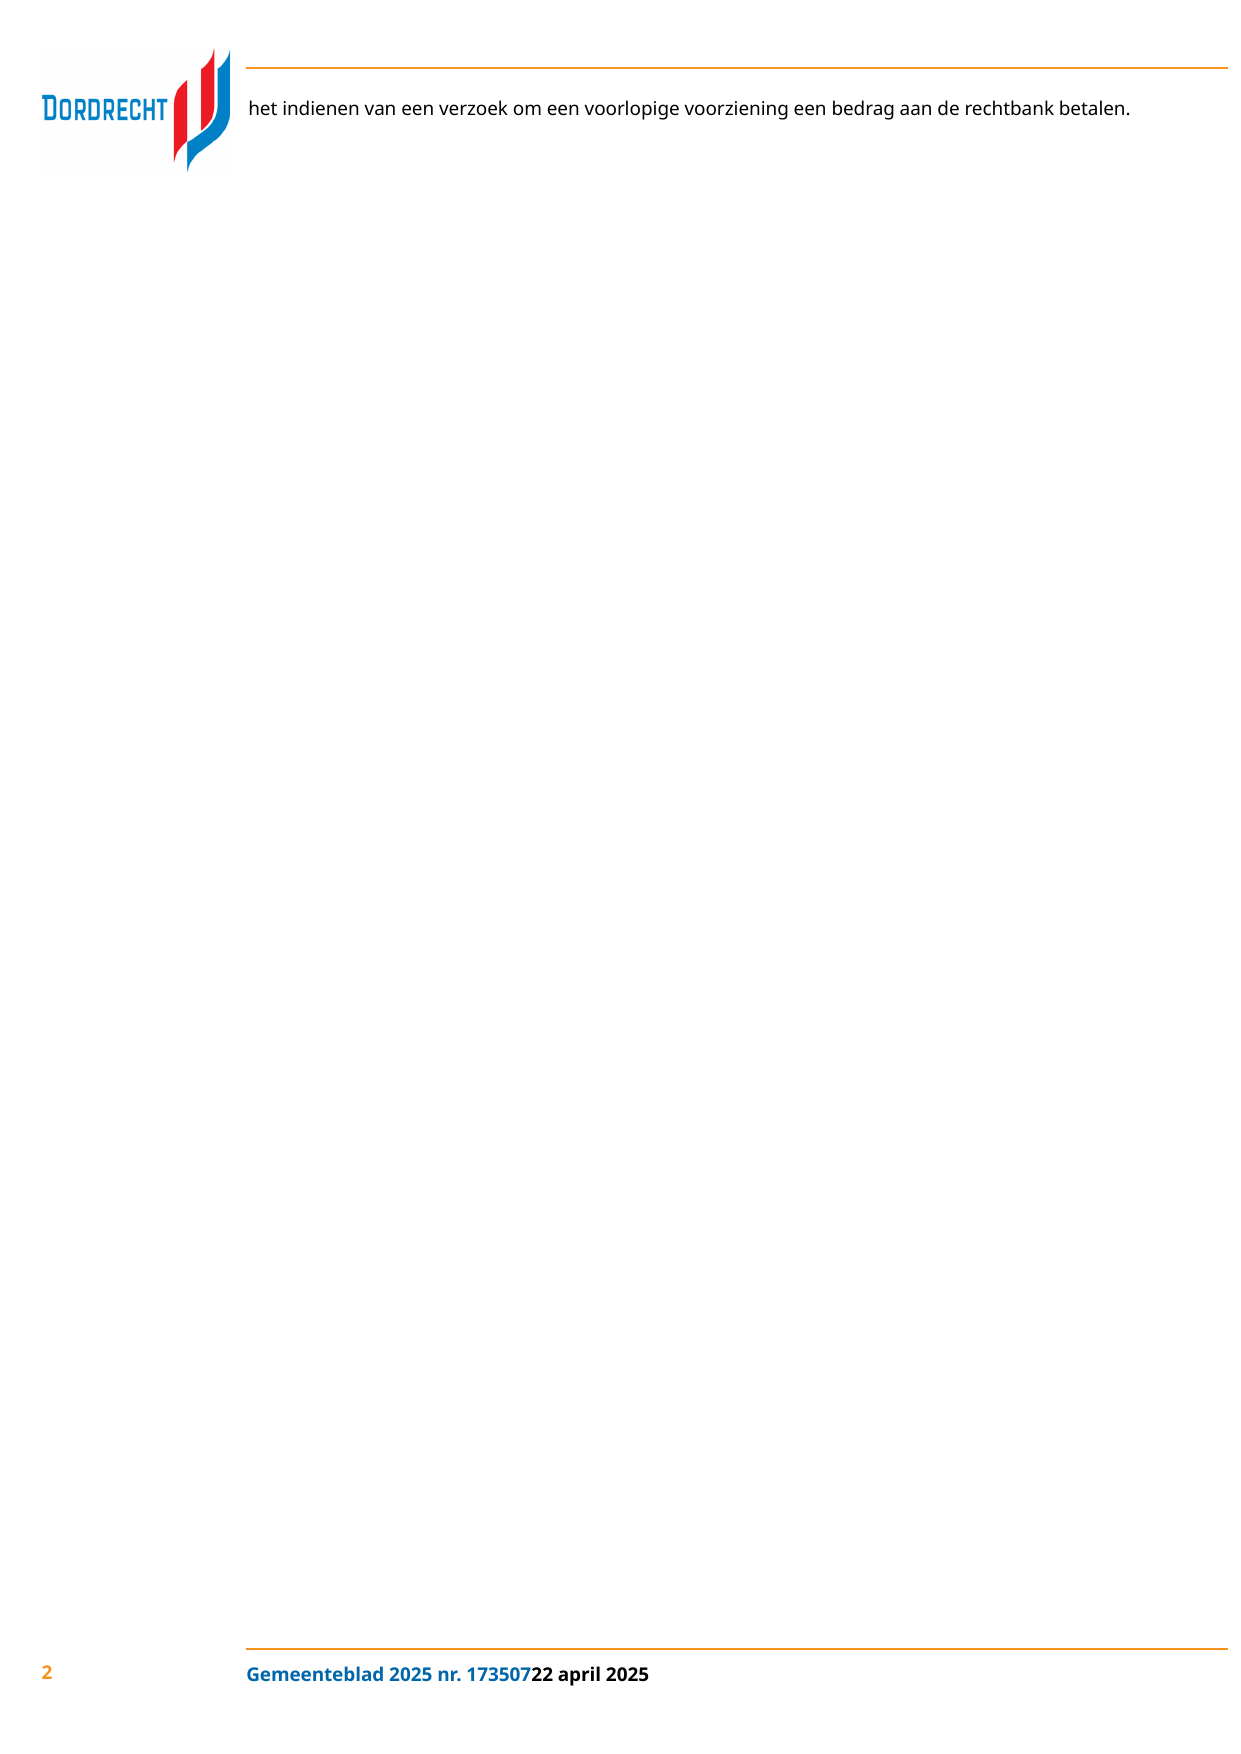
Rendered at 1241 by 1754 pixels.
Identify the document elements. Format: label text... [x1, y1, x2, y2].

text het indienen van een verzoek om een voorlopige voorziening een bedrag aan de rechtbank betalen. [248, 95, 1152, 121]
picture [41, 47, 231, 172]
